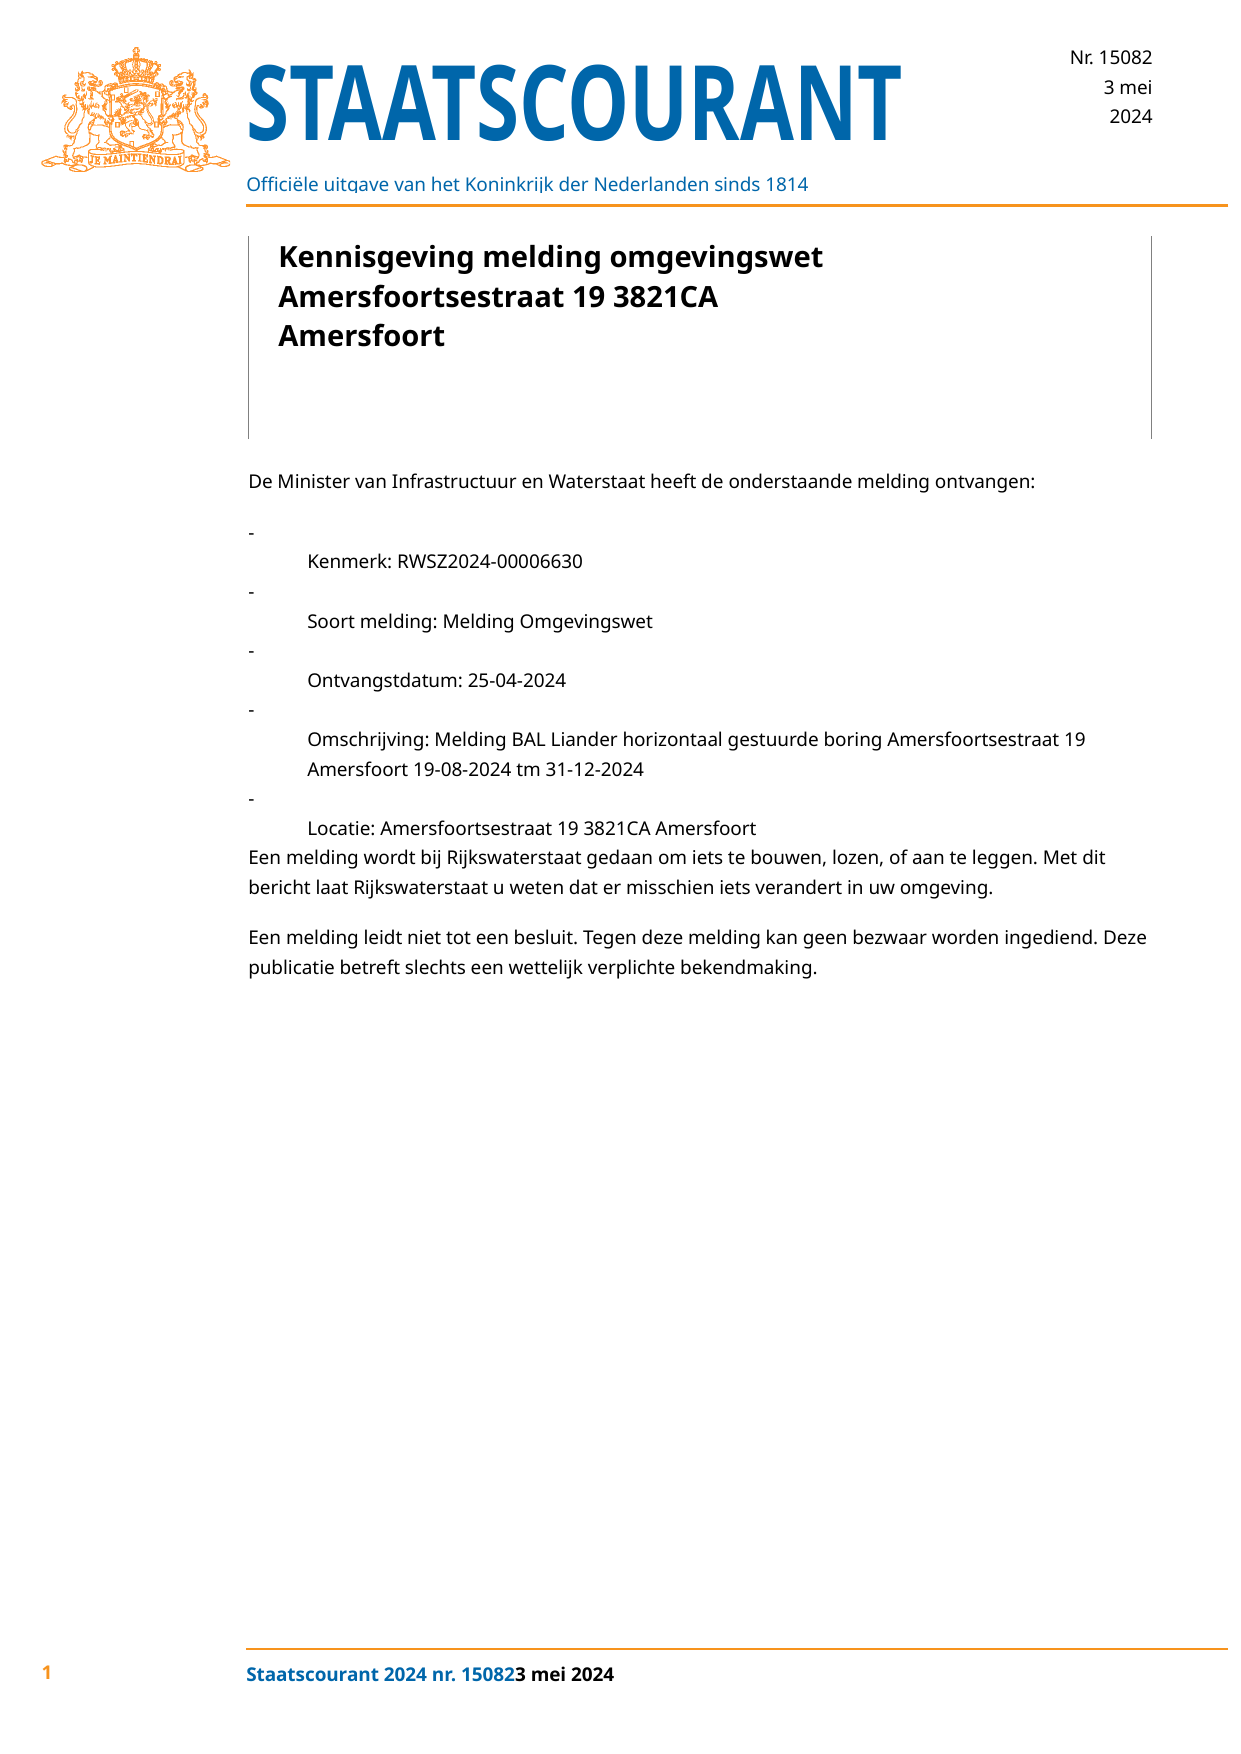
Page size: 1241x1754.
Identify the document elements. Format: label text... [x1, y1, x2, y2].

table_header [850, 236, 912, 413]
text Een melding leidt niet tot een besluit. Tegen deze melding kan geen bezwaar worden ingediend. Deze publicatie betreft slechts een wettelijk verplichte bekendmaking. [248, 924, 1152, 980]
list Soort melding: Melding Omgevingswet [248, 608, 1152, 633]
list Kenmerk: RWSZ2024-00006630 [248, 549, 1152, 574]
list Omschrijving: Melding BAL Liander horizontaal gestuurde boring Amersfoortsestraat 19 Amersfoort 19-08-2024 tm 31-12-2024 [248, 726, 1152, 781]
text De Minister van Infrastructuur en Waterstaat heeft de onderstaande melding ontvangen: [248, 469, 1152, 494]
table_header Kennisgeving melding omgevingswet Amersfoortsestraat 19 3821CA Amersfoort [249, 236, 850, 439]
picture [912, 236, 1090, 414]
text Een melding wordt bij Rijkswaterstaat gedaan om iets te bouwen, lozen, of aan te leggen. Met dit bericht laat Rijkswaterstaat u weten dat er misschien iets verandert in uw omgeving. [248, 844, 1152, 900]
table_header [1090, 236, 1151, 413]
picture [41, 47, 231, 172]
list Ontvangstdatum: 25-04-2024 [248, 667, 1152, 693]
list Locatie: Amersfoortsestraat 19 3821CA Amersfoort [248, 815, 1152, 841]
table_header [850, 414, 1151, 439]
